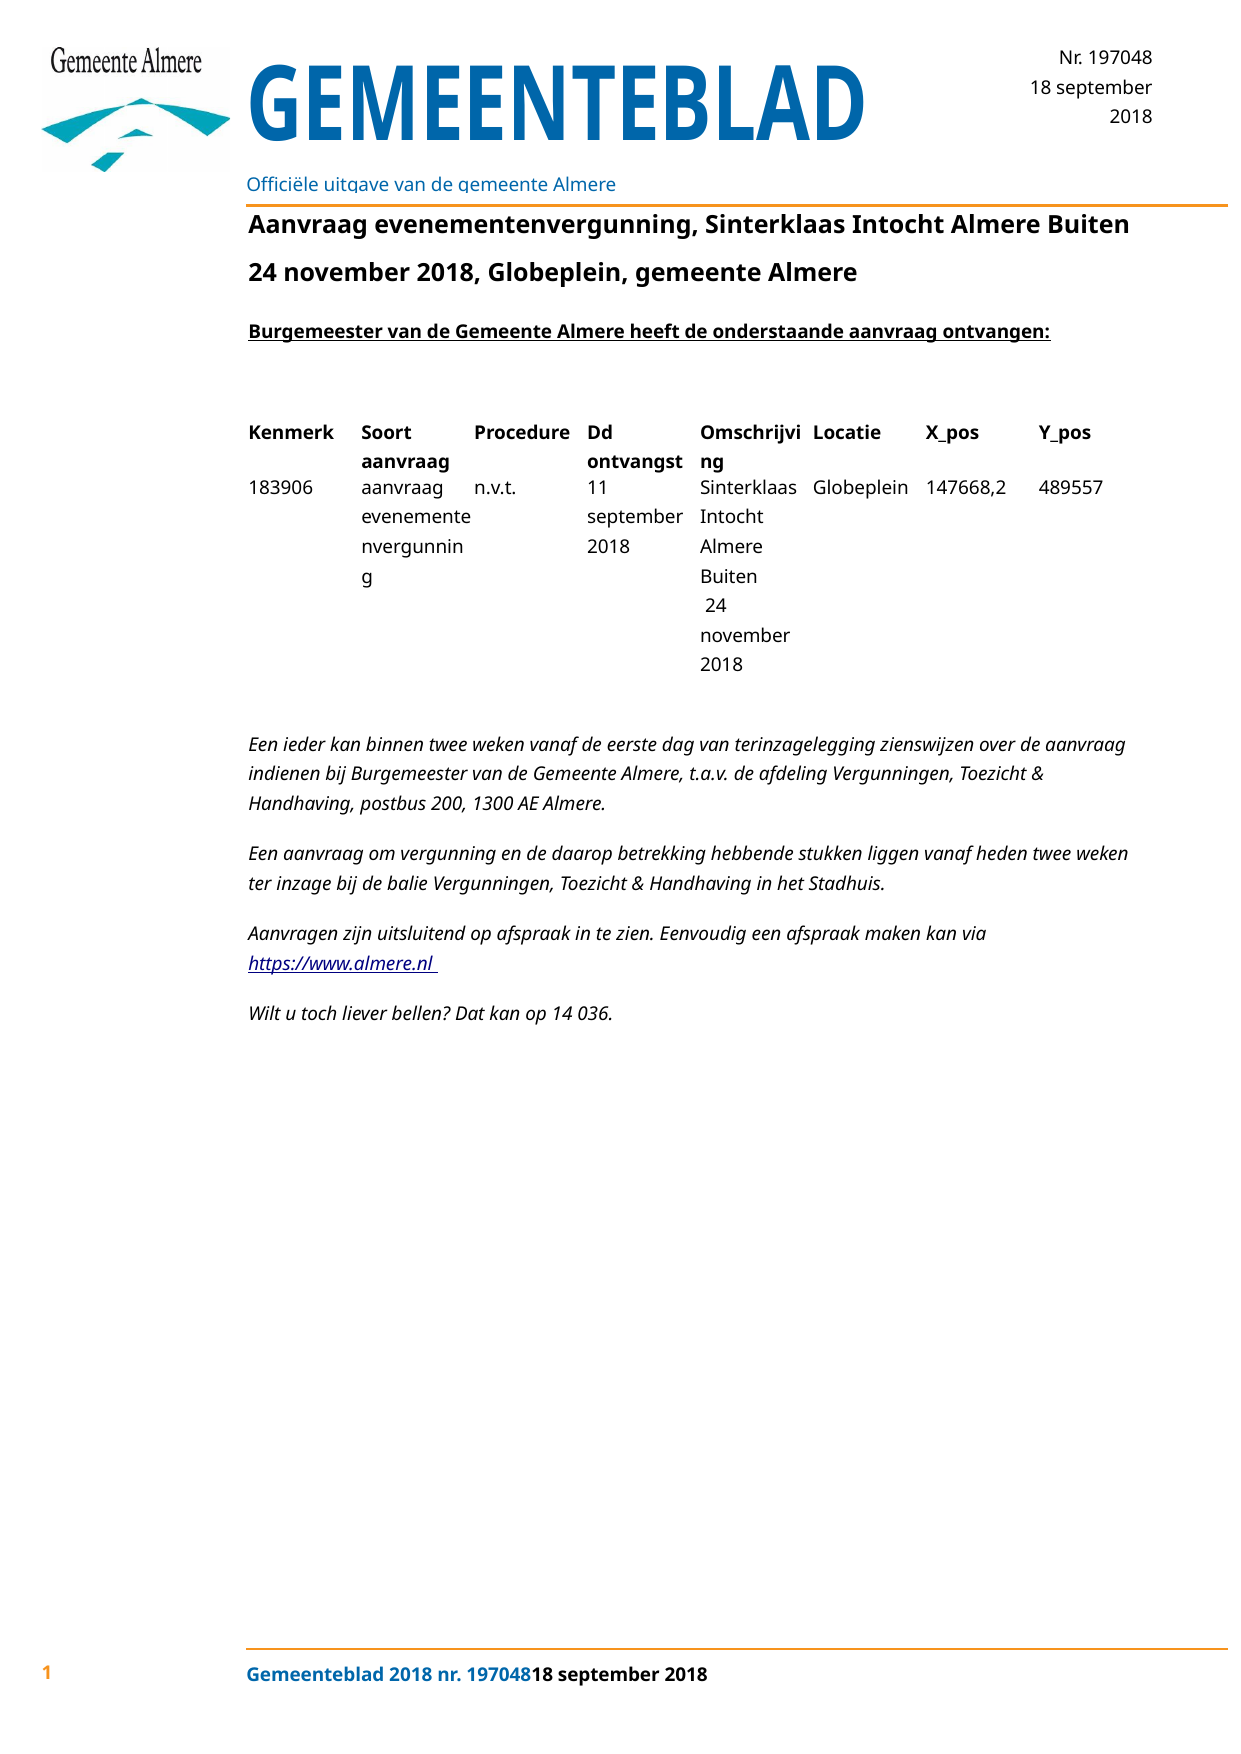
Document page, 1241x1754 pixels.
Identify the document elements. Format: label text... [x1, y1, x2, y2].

text Wilt u toch liever bellen? Dat kan op 14 036. [248, 1001, 1152, 1026]
table_cell Globeplein [813, 474, 926, 677]
text Burgemeester van de Gemeente Almere heeft de onderstaande aanvraag ontvangen: [248, 318, 1152, 344]
table_header Kenmerk [248, 419, 361, 474]
text Aanvraag evenementenvergunning, Sinterklaas Intocht Almere Buiten 24 november 2018, Globeplein, gemeente Almere [248, 207, 1152, 288]
table_cell 11 september 2018 [587, 474, 700, 677]
text Een ieder kan binnen twee weken vanaf de eerste dag van terinzagelegging zienswijzen over de aanvraag indienen bij Burgemeester van de Gemeente Almere, t.a.v. de afdeling Vergunningen, Toezicht & Handhaving, postbus 200, 1300 AE Almere. [248, 731, 1152, 816]
table_cell n.v.t. [474, 474, 587, 677]
table_header Locatie [813, 419, 926, 474]
table_header Dd ontvangst [587, 419, 700, 474]
table_cell 489557 [1039, 474, 1152, 677]
table_header X_pos [926, 419, 1038, 474]
table_cell 183906 [248, 474, 361, 677]
picture [41, 47, 231, 172]
table_header Y_pos [1039, 419, 1152, 474]
table_header Soort aanvraag [361, 419, 474, 474]
table_header Omschrijving [700, 419, 813, 474]
table_cell aanvraag evenementenvergunning [361, 474, 474, 677]
text Een aanvraag om vergunning en de daarop betrekking hebbende stukken liggen vanaf heden twee weken ter inzage bij de balie Vergunningen, Toezicht & Handhaving in het Stadhuis. [248, 841, 1152, 896]
table_cell 147668,2 [926, 474, 1038, 677]
table_cell Sinterklaas Intocht Almere Buiten 24 november 2018 [700, 474, 813, 677]
text Aanvragen zijn uitsluitend op afspraak in te zien. Eenvoudig een afspraak maken kan via https://www.almere.nl [248, 921, 1152, 976]
table_header Procedure [474, 419, 587, 474]
